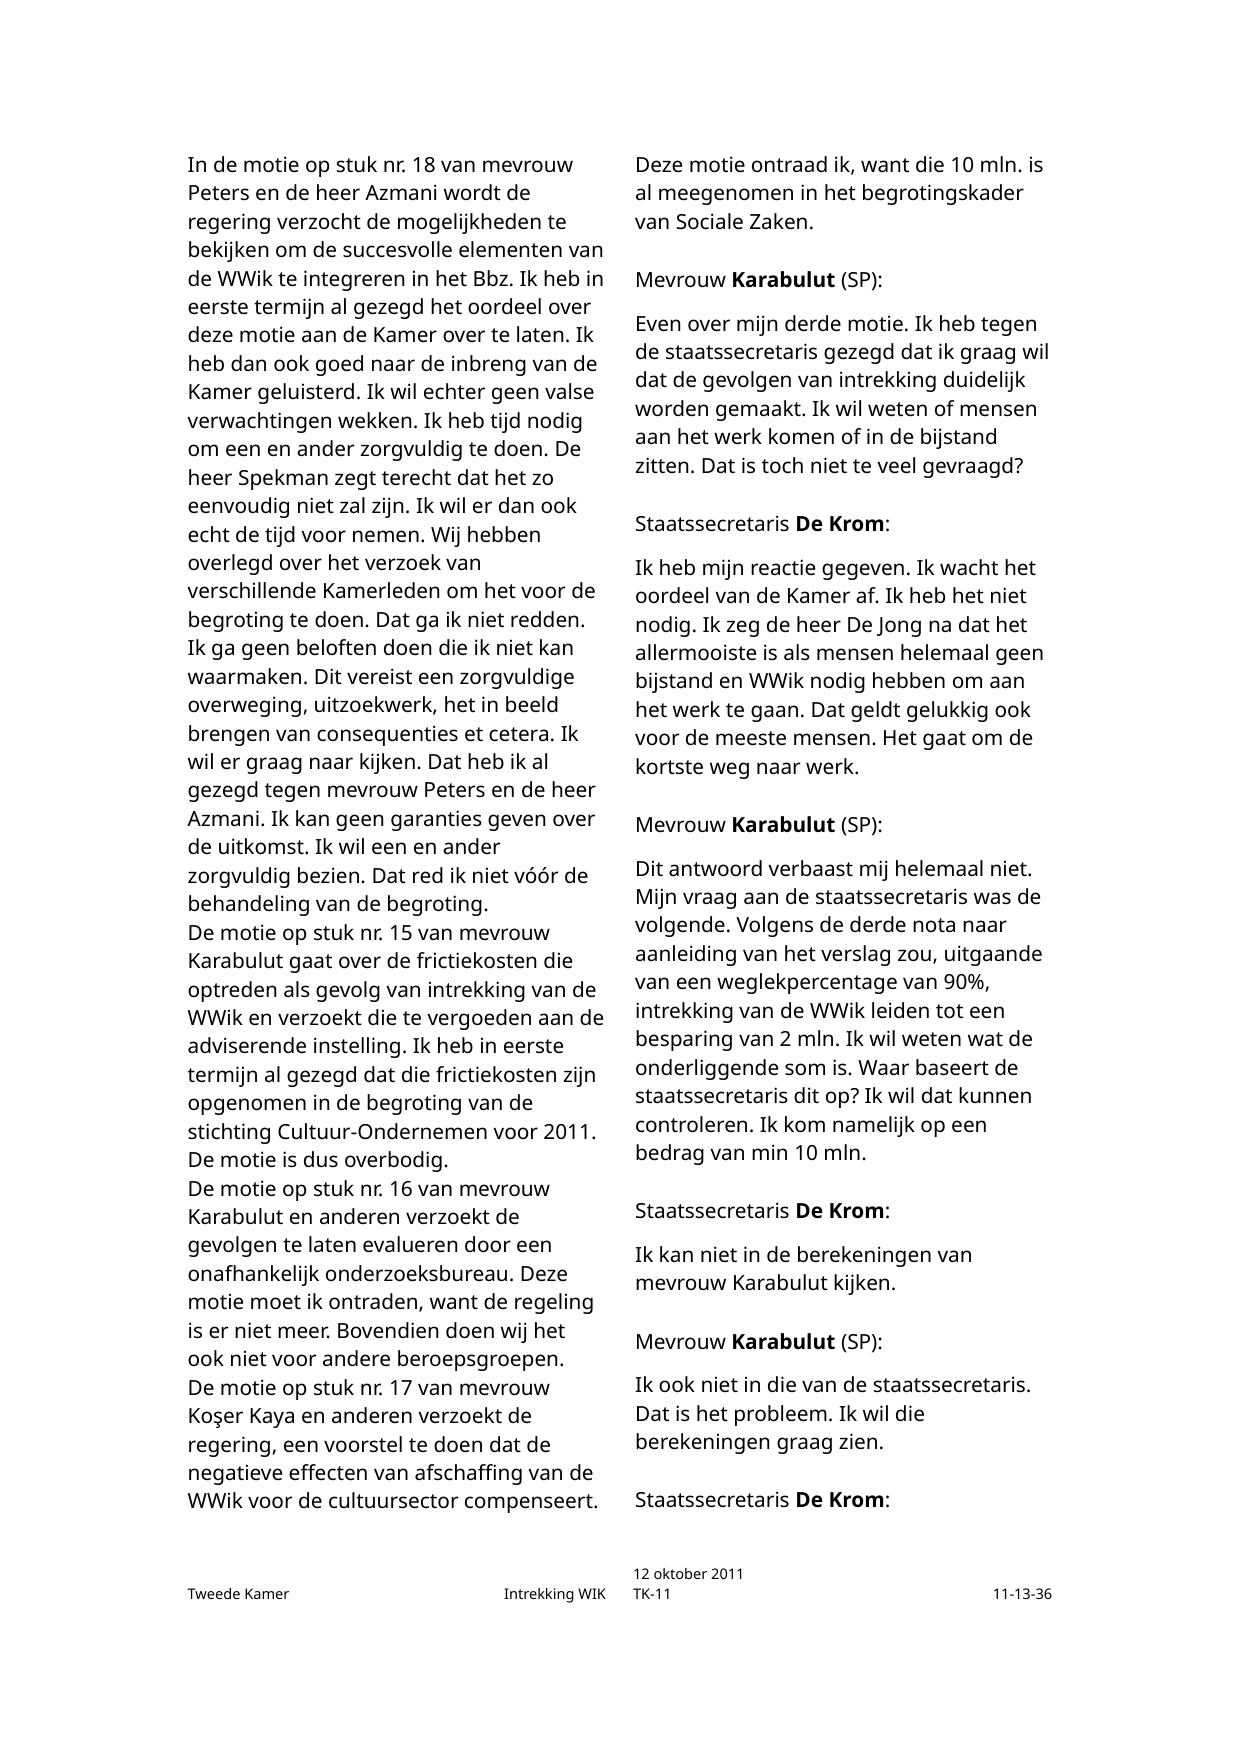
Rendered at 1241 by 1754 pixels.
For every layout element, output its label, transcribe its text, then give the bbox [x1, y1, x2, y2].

text Staatssecretaris De Krom: [635, 1197, 1053, 1225]
text De motie op stuk nr. 17 van mevrouw Koşer Kaya en anderen verzoekt de regering, een voorstel te doen dat de negatieve effecten van afschaffing van de WWik voor de cultuursector compenseert. [187, 1373, 605, 1515]
text Staatssecretaris De Krom: [635, 1486, 1053, 1514]
text Mevrouw Karabulut (SP): [635, 810, 1053, 839]
text Mevrouw Karabulut (SP): [635, 1327, 1053, 1355]
text Ik kan niet in de berekeningen van mevrouw Karabulut kijken. [635, 1240, 1053, 1297]
text De motie op stuk nr. 16 van mevrouw Karabulut en anderen verzoekt de gevolgen te laten evalueren door een onafhankelijk onderzoeksbureau. Deze motie moet ik ontraden, want de regeling is er niet meer. Bovendien doen wij het ook niet voor andere beroepsgroepen. [187, 1174, 605, 1373]
text Staatssecretaris De Krom: [635, 509, 1053, 538]
text Ik heb mijn reactie gegeven. Ik wacht het oordeel van de Kamer af. Ik heb het niet nodig. Ik zeg de heer De Jong na dat het allermooiste is als mensen helemaal geen bijstand en WWik nodig hebben om aan het werk te gaan. Dat geldt gelukkig ook voor de meeste mensen. Het gaat om de kortste weg naar werk. [635, 553, 1053, 780]
text De motie op stuk nr. 15 van mevrouw Karabulut gaat over de frictiekosten die optreden als gevolg van intrekking van de WWik en verzoekt die te vergoeden aan de adviserende instelling. Ik heb in eerste termijn al gezegd dat die frictiekosten zijn opgenomen in de begroting van de stichting Cultuur-Ondernemen voor 2011. De motie is dus overbodig. [187, 918, 605, 1174]
text In de motie op stuk nr. 18 van mevrouw Peters en de heer Azmani wordt de regering verzocht de mogelijkheden te bekijken om de succesvolle elementen van de WWik te integreren in het Bbz. Ik heb in eerste termijn al gezegd het oordeel over deze motie aan de Kamer over te laten. Ik heb dan ook goed naar de inbreng van de Kamer geluisterd. Ik wil echter geen valse verwachtingen wekken. Ik heb tijd nodig om een en ander zorgvuldig te doen. De heer Spekman zegt terecht dat het zo eenvoudig niet zal zijn. Ik wil er dan ook echt de tijd voor nemen. Wij hebben overlegd over het verzoek van verschillende Kamerleden om het voor de begroting te doen. Dat ga ik niet redden. Ik ga geen beloften doen die ik niet kan waarmaken. Dit vereist een zorgvuldige overweging, uitzoekwerk, het in beeld brengen van consequenties et cetera. Ik wil er graag naar kijken. Dat heb ik al gezegd tegen mevrouw Peters en de heer Azmani. Ik kan geen garanties geven over de uitkomst. Ik wil een en ander zorgvuldig bezien. Dat red ik niet vóór de behandeling van de begroting. [187, 150, 605, 918]
text Mevrouw Karabulut (SP): [635, 265, 1053, 294]
text Even over mijn derde motie. Ik heb tegen de staatssecretaris gezegd dat ik graag wil dat de gevolgen van intrekking duidelijk worden gemaakt. Ik wil weten of mensen aan het werk komen of in de bijstand zitten. Dat is toch niet te veel gevraagd? [635, 309, 1053, 479]
text Deze motie ontraad ik, want die 10 mln. is al meegenomen in het begrotingskader van Sociale Zaken. [635, 150, 1053, 235]
text Dit antwoord verbaast mij helemaal niet. Mijn vraag aan de staatssecretaris was de volgende. Volgens de derde nota naar aanleiding van het verslag zou, uitgaande van een weglekpercentage van 90%, intrekking van de WWik leiden tot een besparing van 2 mln. Ik wil weten wat de onderliggende som is. Waar baseert de staatssecretaris dit op? Ik wil dat kunnen controleren. Ik kom namelijk op een bedrag van min 10 mln. [635, 854, 1053, 1167]
text Ik ook niet in die van de staatssecretaris. Dat is het probleem. Ik wil die berekeningen graag zien. [635, 1370, 1053, 1456]
